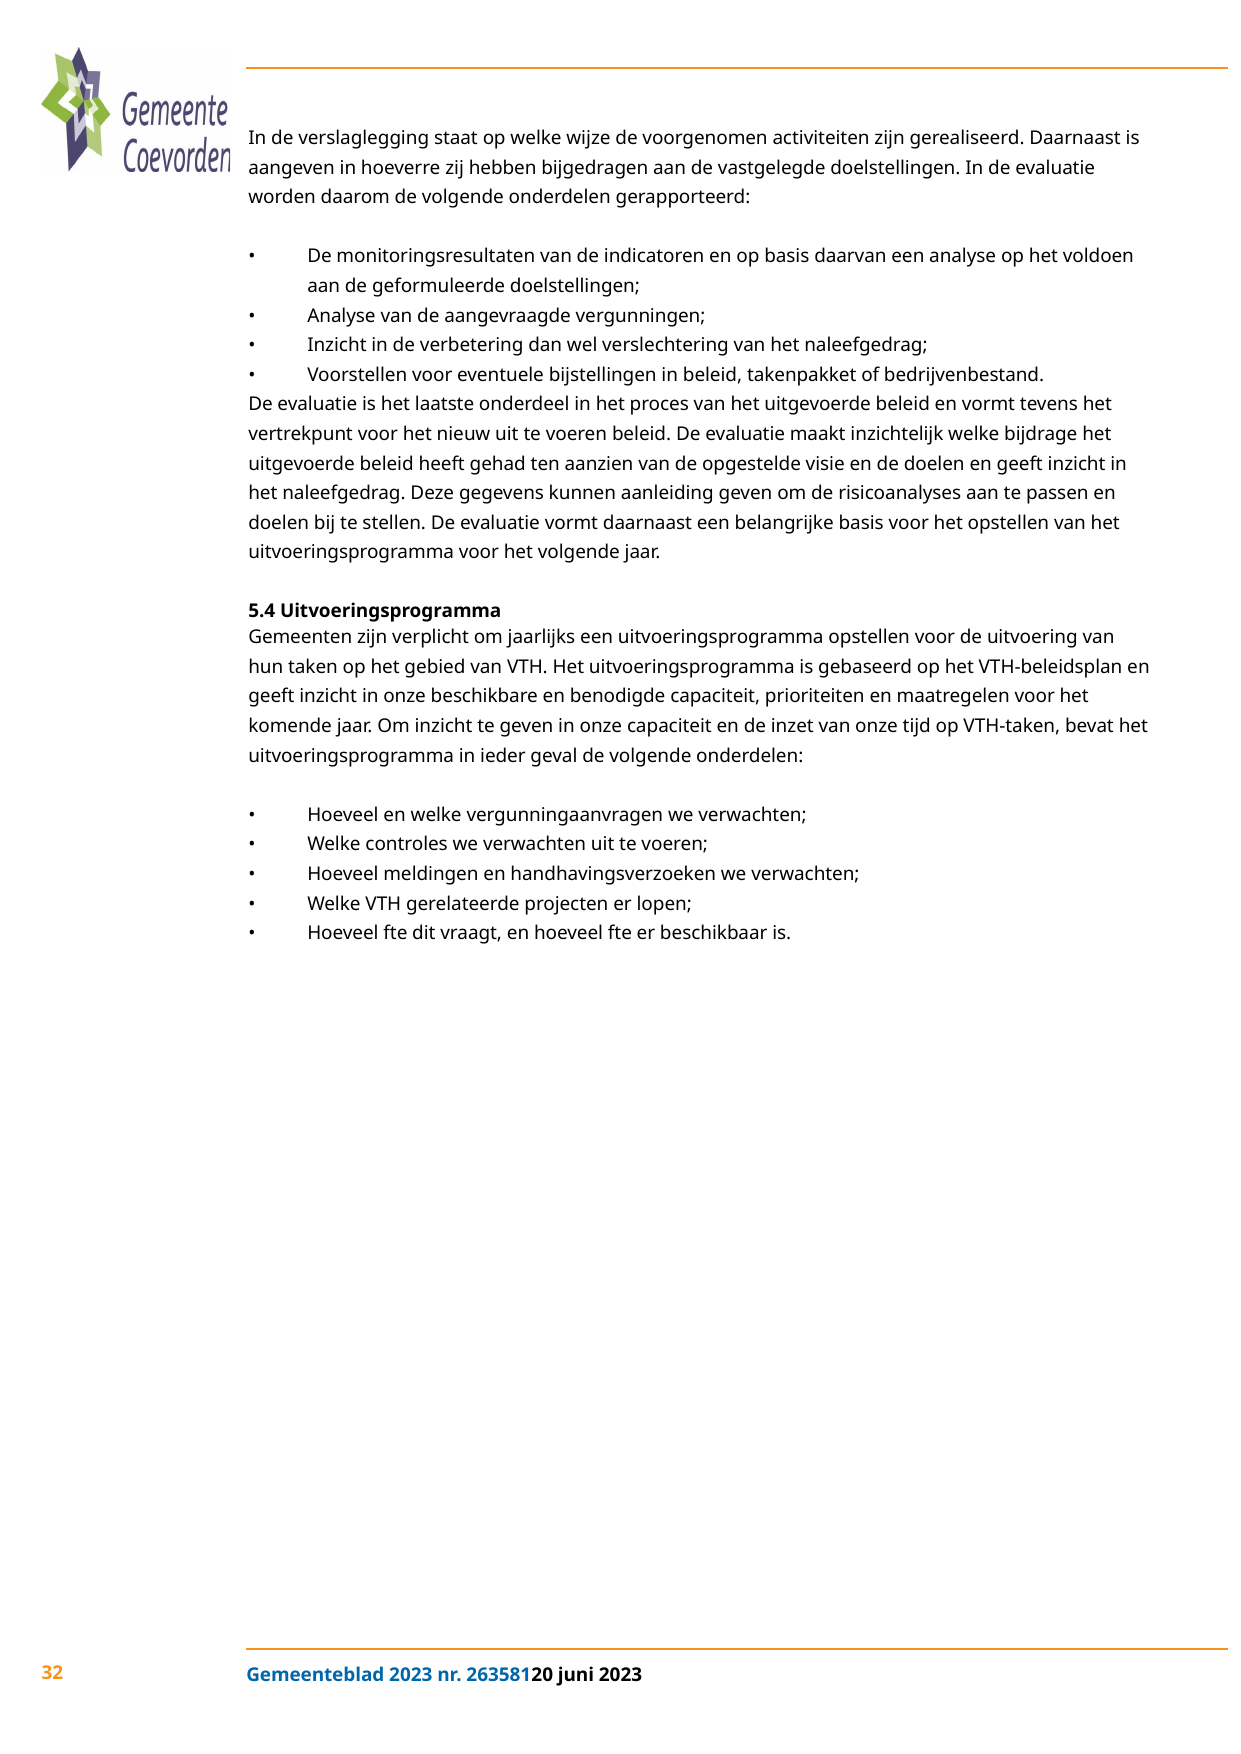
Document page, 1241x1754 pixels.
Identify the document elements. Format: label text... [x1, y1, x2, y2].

text Gemeenten zijn verplicht om jaarlijks een uitvoeringsprogramma opstellen voor de uitvoering van hun taken op het gebied van VTH. Het uitvoeringsprogramma is gebaseerd op het VTH-beleidsplan en geeft inzicht in onze beschikbare en benodigde capaciteit, prioriteiten en maatregelen voor het komende jaar. Om inzicht te geven in onze capaciteit en de inzet van onze tijd op VTH-taken, bevat het uitvoeringsprogramma in ieder geval de volgende onderdelen: [248, 623, 1152, 767]
list Welke VTH gerelateerde projecten er lopen; [248, 890, 1152, 915]
list De monitoringsresultaten van de indicatoren en op basis daarvan een analyse op het voldoen aan de geformuleerde doelstellingen; [248, 243, 1152, 298]
text De evaluatie is het laatste onderdeel in het proces van het uitgevoerde beleid en vormt tevens het vertrekpunt voor het nieuw uit te voeren beleid. De evaluatie maakt inzichtelijk welke bijdrage het uitgevoerde beleid heeft gehad ten aanzien van de opgestelde visie en de doelen en geeft inzicht in het naleefgedrag. Deze gegevens kunnen aanleiding geven om de risicoanalyses aan te passen en doelen bij te stellen. De evaluatie vormt daarnaast een belangrijke basis voor het opstellen van het uitvoeringsprogramma voor het volgende jaar. [248, 391, 1152, 564]
list Analyse van de aangevraagde vergunningen; [248, 302, 1152, 328]
list Hoeveel fte dit vraagt, en hoeveel fte er beschikbaar is. [248, 919, 1152, 945]
list Hoeveel en welke vergunningaanvragen we verwachten; [248, 801, 1152, 827]
list Voorstellen voor eventuele bijstellingen in beleid, takenpakket of bedrijvenbestand. [248, 361, 1152, 387]
list Hoeveel meldingen en handhavingsverzoeken we verwachten; [248, 860, 1152, 886]
list Welke controles we verwachten uit te voeren; [248, 831, 1152, 856]
text In de verslaglegging staat op welke wijze de voorgenomen activiteiten zijn gerealiseerd. Daarnaast is aangeven in hoeverre zij hebben bijgedragen aan de vastgelegde doelstellingen. In de evaluatie worden daarom de volgende onderdelen gerapporteerd: [248, 124, 1152, 209]
picture [41, 47, 231, 172]
list Inzicht in de verbetering dan wel verslechtering van het naleefgedrag; [248, 331, 1152, 357]
text 5.4 Uitvoeringsprogramma [248, 598, 1152, 623]
